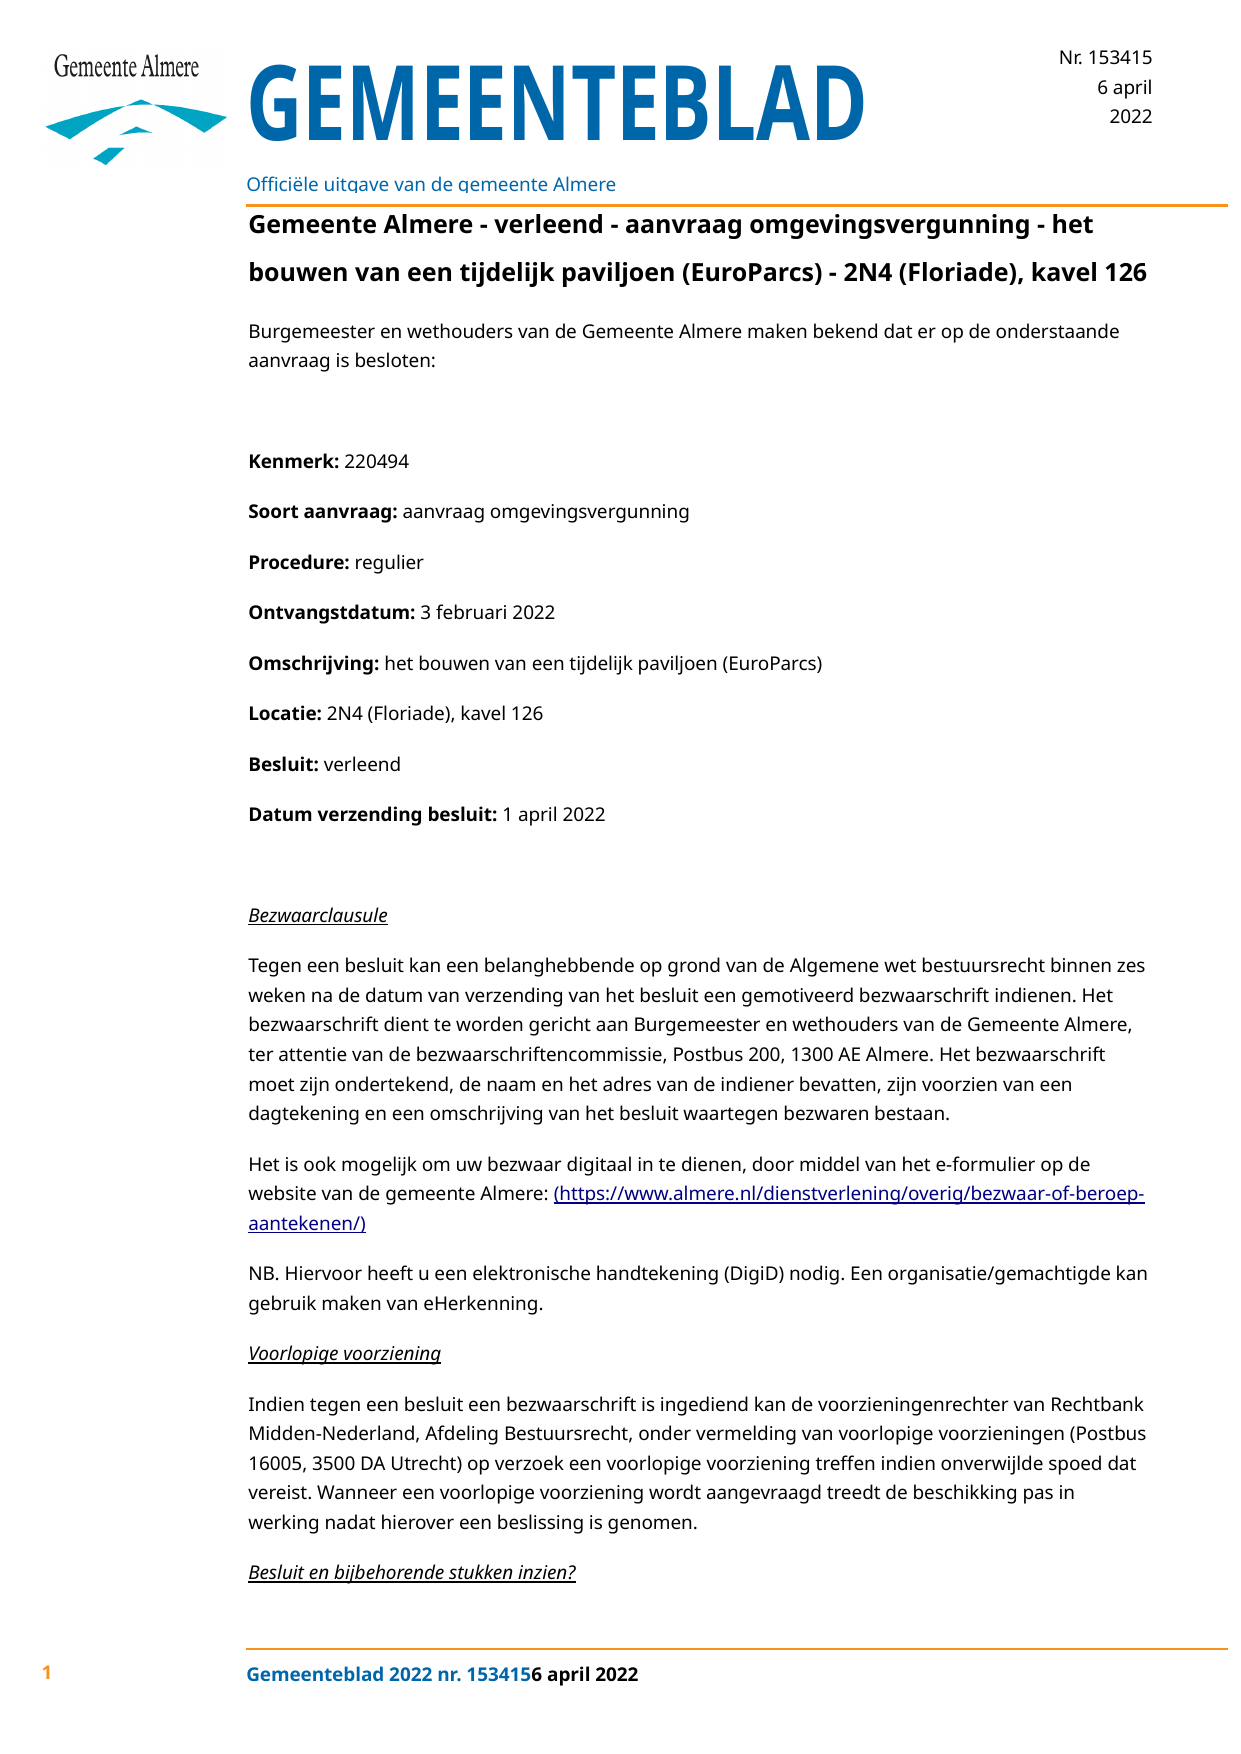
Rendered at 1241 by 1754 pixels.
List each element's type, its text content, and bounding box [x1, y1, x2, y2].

text Indien tegen een besluit een bezwaarschrift is ingediend kan de voorzieningenrechter van Rechtbank Midden-Nederland, Afdeling Bestuursrecht, onder vermelding van voorlopige voorzieningen (Postbus 16005, 3500 DA Utrecht) op verzoek een voorlopige voorziening treffen indien onverwijlde spoed dat vereist. Wanneer een voorlopige voorziening wordt aangevraagd treedt de beschikking pas in werking nadat hierover een beslissing is genomen. [248, 1391, 1152, 1535]
text Omschrijving: het bouwen van een tijdelijk paviljoen (EuroParcs) [248, 650, 1152, 676]
text NB. Hiervoor heeft u een elektronische handtekening (DigiD) nodig. Een organisatie/gemachtigde kan gebruik maken van eHerkenning. [248, 1260, 1152, 1316]
text Voorlopige voorziening [248, 1340, 1152, 1366]
text Ontvangstdatum: 3 februari 2022 [248, 599, 1152, 625]
text Locatie: 2N4 (Floriade), kavel 126 [248, 700, 1152, 726]
text Het is ook mogelijk om uw bezwaar digitaal in te dienen, door middel van het e-formulier op de website van de gemeente Almere: (https://www.almere.nl/dienstverlening/overig/bezwaar-of-beroep-aantekenen/) [248, 1151, 1152, 1236]
text Gemeente Almere - verleend - aanvraag omgevingsvergunning - het bouwen van een tijdelijk paviljoen (EuroParcs) - 2N4 (Floriade), kavel 126 [248, 207, 1152, 288]
text Soort aanvraag: aanvraag omgevingsvergunning [248, 499, 1152, 524]
picture [41, 47, 231, 172]
text Procedure: regulier [248, 549, 1152, 575]
text Burgemeester en wethouders van de Gemeente Almere maken bekend dat er op de onderstaande aanvraag is besloten: [248, 318, 1152, 373]
text Besluit: verleend [248, 751, 1152, 777]
text Tegen een besluit kan een belanghebbende op grond van de Algemene wet bestuursrecht binnen zes weken na de datum van verzending van het besluit een gemotiveerd bezwaarschrift indienen. Het bezwaarschrift dient te worden gericht aan Burgemeester en wethouders van de Gemeente Almere, ter attentie van de bezwaarschriftencommissie, Postbus 200, 1300 AE Almere. Het bezwaarschrift moet zijn ondertekend, de naam en het adres van de indiener bevatten, zijn voorzien van een dagtekening en een omschrijving van het besluit waartegen bezwaren bestaan. [248, 952, 1152, 1126]
text Besluit en bijbehorende stukken inzien? [248, 1559, 1152, 1585]
text Datum verzending besluit: 1 april 2022 [248, 801, 1152, 827]
text Bezwaarclausule [248, 902, 1152, 928]
text Kenmerk: 220494 [248, 448, 1152, 474]
